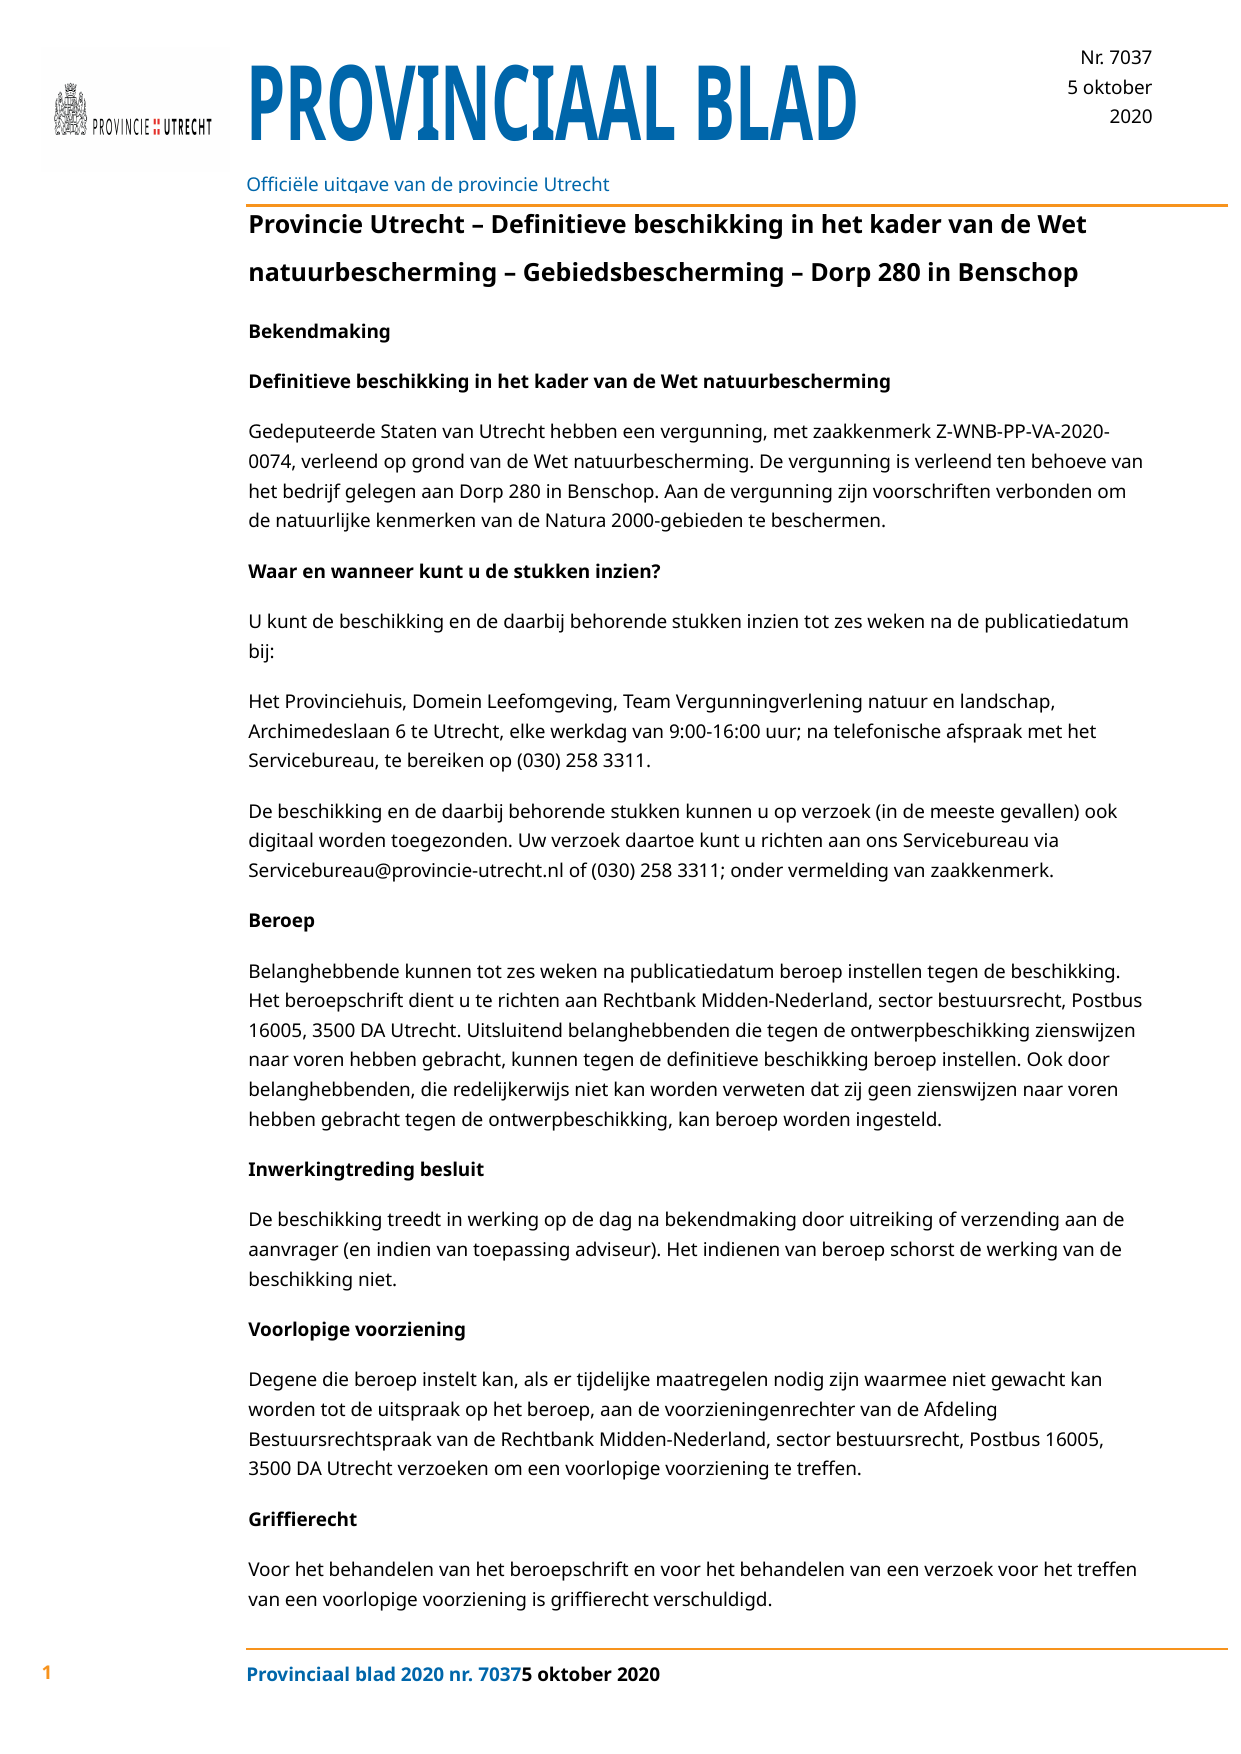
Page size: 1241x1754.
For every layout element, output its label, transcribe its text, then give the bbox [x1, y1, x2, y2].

text De beschikking en de daarbij behorende stukken kunnen u op verzoek (in de meeste gevallen) ook digitaal worden toegezonden. Uw verzoek daartoe kunt u richten aan ons Servicebureau via Servicebureau@provincie-utrecht.nl of (030) 258 3311; onder vermelding van zaakkenmerk. [248, 798, 1152, 883]
text Definitieve beschikking in het kader van de Wet natuurbescherming [248, 368, 1152, 394]
text Degene die beroep instelt kan, als er tijdelijke maatregelen nodig zijn waarmee niet gewacht kan worden tot de uitspraak op het beroep, aan de voorzieningenrechter van de Afdeling Bestuursrechtspraak van de Rechtbank Midden-Nederland, sector bestuursrecht, Postbus 16005, 3500 DA Utrecht verzoeken om een voorlopige voorziening te treffen. [248, 1367, 1152, 1481]
text Waar en wanneer kunt u de stukken inzien? [248, 558, 1152, 584]
text Griffierecht [248, 1506, 1152, 1532]
text Belanghebbende kunnen tot zes weken na publicatiedatum beroep instellen tegen de beschikking. Het beroepschrift dient u te richten aan Rechtbank Midden-Nederland, sector bestuursrecht, Postbus 16005, 3500 DA Utrecht. Uitsluitend belanghebbenden die tegen de ontwerpbeschikking zienswijzen naar voren hebben gebracht, kunnen tegen de definitieve beschikking beroep instellen. Ook door belanghebbenden, die redelijkerwijs niet kan worden verweten dat zij geen zienswijzen naar voren hebben gebracht tegen de ontwerpbeschikking, kan beroep worden ingesteld. [248, 958, 1152, 1132]
text Inwerkingtreding besluit [248, 1156, 1152, 1182]
text Voorlopige voorziening [248, 1316, 1152, 1342]
text Het Provinciehuis, Domein Leefomgeving, Team Vergunningverlening natuur en landschap, Archimedeslaan 6 te Utrecht, elke werkdag van 9:00-16:00 uur; na telefonische afspraak met het Servicebureau, te bereiken op (030) 258 3311. [248, 688, 1152, 773]
text De beschikking treedt in werking op de dag na bekendmaking door uitreiking of verzending aan de aanvrager (en indien van toepassing adviseur). Het indienen van beroep schorst de werking van de beschikking niet. [248, 1207, 1152, 1292]
text Provincie Utrecht – Definitieve beschikking in het kader van de Wet natuurbescherming – Gebiedsbescherming – Dorp 280 in Benschop [248, 207, 1152, 288]
text Gedeputeerde Staten van Utrecht hebben een vergunning, met zaakkenmerk Z-WNB-PP-VA-2020-0074, verleend op grond van de Wet natuurbescherming. De vergunning is verleend ten behoeve van het bedrijf gelegen aan Dorp 280 in Benschop. Aan de vergunning zijn voorschriften verbonden om de natuurlijke kenmerken van de Natura 2000-gebieden te beschermen. [248, 419, 1152, 533]
text U kunt de beschikking en de daarbij behorende stukken inzien tot zes weken na de publicatiedatum bij: [248, 608, 1152, 664]
text Bekendmaking [248, 318, 1152, 344]
text Voor het behandelen van het beroepschrift en voor het behandelen van een verzoek voor het treffen van een voorlopige voorziening is griffierecht verschuldigd. [248, 1556, 1152, 1612]
text Beroep [248, 907, 1152, 933]
picture [41, 47, 231, 172]
